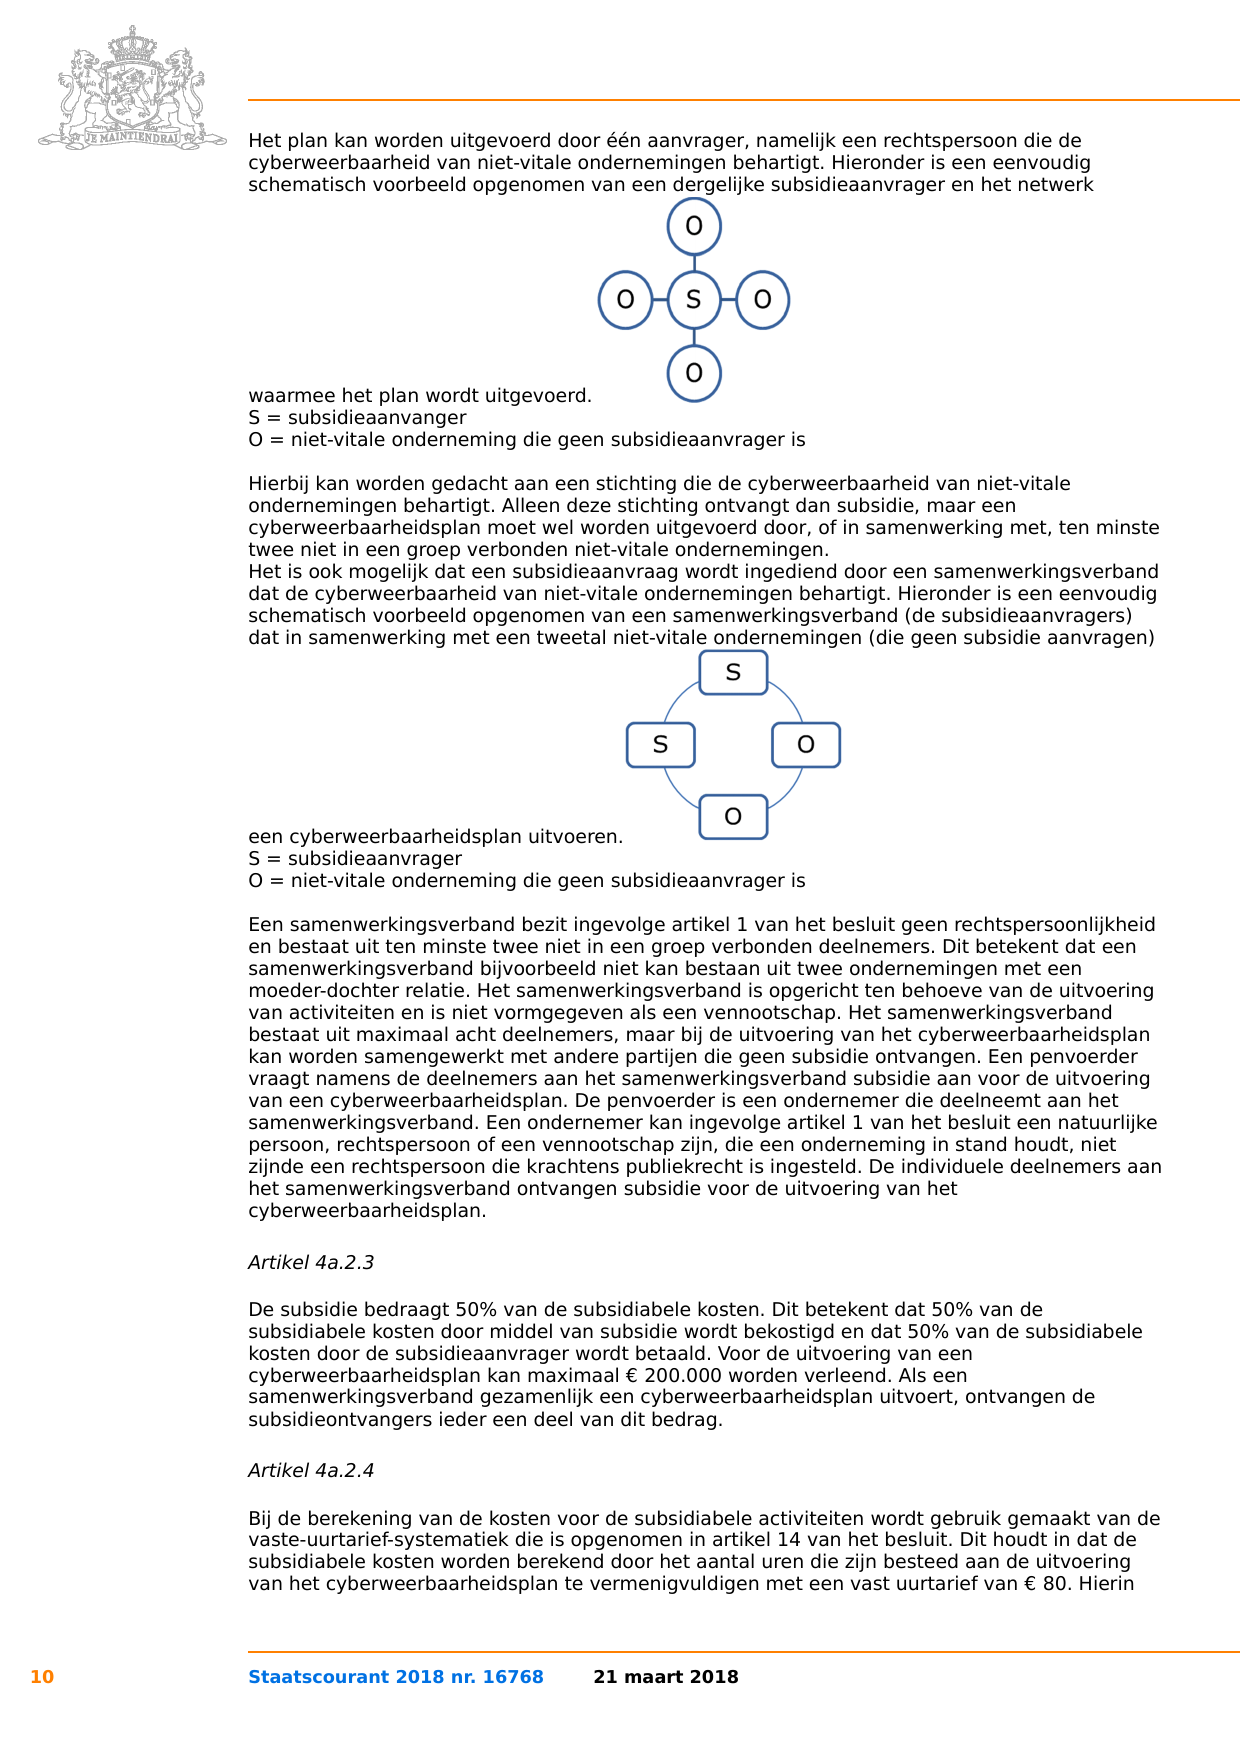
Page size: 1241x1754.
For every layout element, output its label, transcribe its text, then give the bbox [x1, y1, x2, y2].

picture [623, 648, 843, 844]
picture [592, 195, 800, 403]
text Hierbij kan worden gedacht aan een stichting die de cyberweerbaarheid van niet-vitale ondernemingen behartigt. Alleen deze stichting ontvangt dan subsidie, maar een cyberweerbaarheidsplan moet wel worden uitgevoerd door, of in samenwerking met, ten minste twee niet in een groep verbonden niet-vitale ondernemingen. [248, 473, 1163, 561]
text Het plan kan worden uitgevoerd door één aanvrager, namelijk een rechtspersoon die de cyberweerbaarheid van niet-vitale ondernemingen behartigt. Hieronder is een eenvoudig schematisch voorbeeld opgenomen van een dergelijke subsidieaanvrager en het netwerk waarmee het plan wordt uitgevoerd. [248, 130, 1163, 407]
picture [38, 25, 227, 150]
text Het is ook mogelijk dat een subsidieaanvraag wordt ingediend door een samenwerkingsverband dat de cyberweerbaarheid van niet-vitale ondernemingen behartigt. Hieronder is een eenvoudig schematisch voorbeeld opgenomen van een samenwerkingsverband (de subsidieaanvragers) dat in samenwerking met een tweetal niet-vitale ondernemingen (die geen subsidie aanvragen) een cyberweerbaarheidsplan uitvoeren. [248, 561, 1163, 848]
text S = subsidieaanvrager [248, 848, 1163, 870]
subtitle Artikel 4a.2.3 [248, 1252, 1163, 1273]
text S = subsidieaanvanger [248, 407, 1163, 429]
text O = niet-vitale onderneming die geen subsidieaanvrager is [248, 870, 1163, 892]
text O = niet-vitale onderneming die geen subsidieaanvrager is [248, 429, 1163, 451]
subtitle Artikel 4a.2.4 [248, 1460, 1163, 1482]
text Bij de berekening van de kosten voor de subsidiabele activiteiten wordt gebruik gemaakt van de vaste-uurtarief-systematiek die is opgenomen in artikel 14 van het besluit. Dit houdt in dat de subsidiabele kosten worden berekend door het aantal uren die zijn besteed aan de uitvoering van het cyberweerbaarheidsplan te vermenigvuldigen met een vast uurtarief van € 80. Hierin [248, 1507, 1163, 1595]
text De subsidie bedraagt 50% van de subsidiabele kosten. Dit betekent dat 50% van de subsidiabele kosten door middel van subsidie wordt bekostigd en dat 50% van de subsidiabele kosten door de subsidieaanvrager wordt betaald. Voor de uitvoering van een cyberweerbaarheidsplan kan maximaal € 200.000 worden verleend. Als een samenwerkingsverband gezamenlijk een cyberweerbaarheidsplan uitvoert, ontvangen de subsidieontvangers ieder een deel van dit bedrag. [248, 1298, 1163, 1430]
text Een samenwerkingsverband bezit ingevolge artikel 1 van het besluit geen rechtspersoonlijkheid en bestaat uit ten minste twee niet in een groep verbonden deelnemers. Dit betekent dat een samenwerkingsverband bijvoorbeeld niet kan bestaan uit twee ondernemingen met een moeder-dochter relatie. Het samenwerkingsverband is opgericht ten behoeve van de uitvoering van activiteiten en is niet vormgegeven als een vennootschap. Het samenwerkingsverband bestaat uit maximaal acht deelnemers, maar bij de uitvoering van het cyberweerbaarheidsplan kan worden samengewerkt met andere partijen die geen subsidie ontvangen. Een penvoerder vraagt namens de deelnemers aan het samenwerkingsverband subsidie aan voor de uitvoering van een cyberweerbaarheidsplan. De penvoerder is een ondernemer die deelneemt aan het samenwerkingsverband. Een ondernemer kan ingevolge artikel 1 van het besluit een natuurlijke persoon, rechtspersoon of een vennootschap zijn, die een onderneming in stand houdt, niet zijnde een rechtspersoon die krachtens publiekrecht is ingesteld. De individuele deelnemers aan het samenwerkingsverband ontvangen subsidie voor de uitvoering van het cyberweerbaarheidsplan. [248, 914, 1163, 1222]
